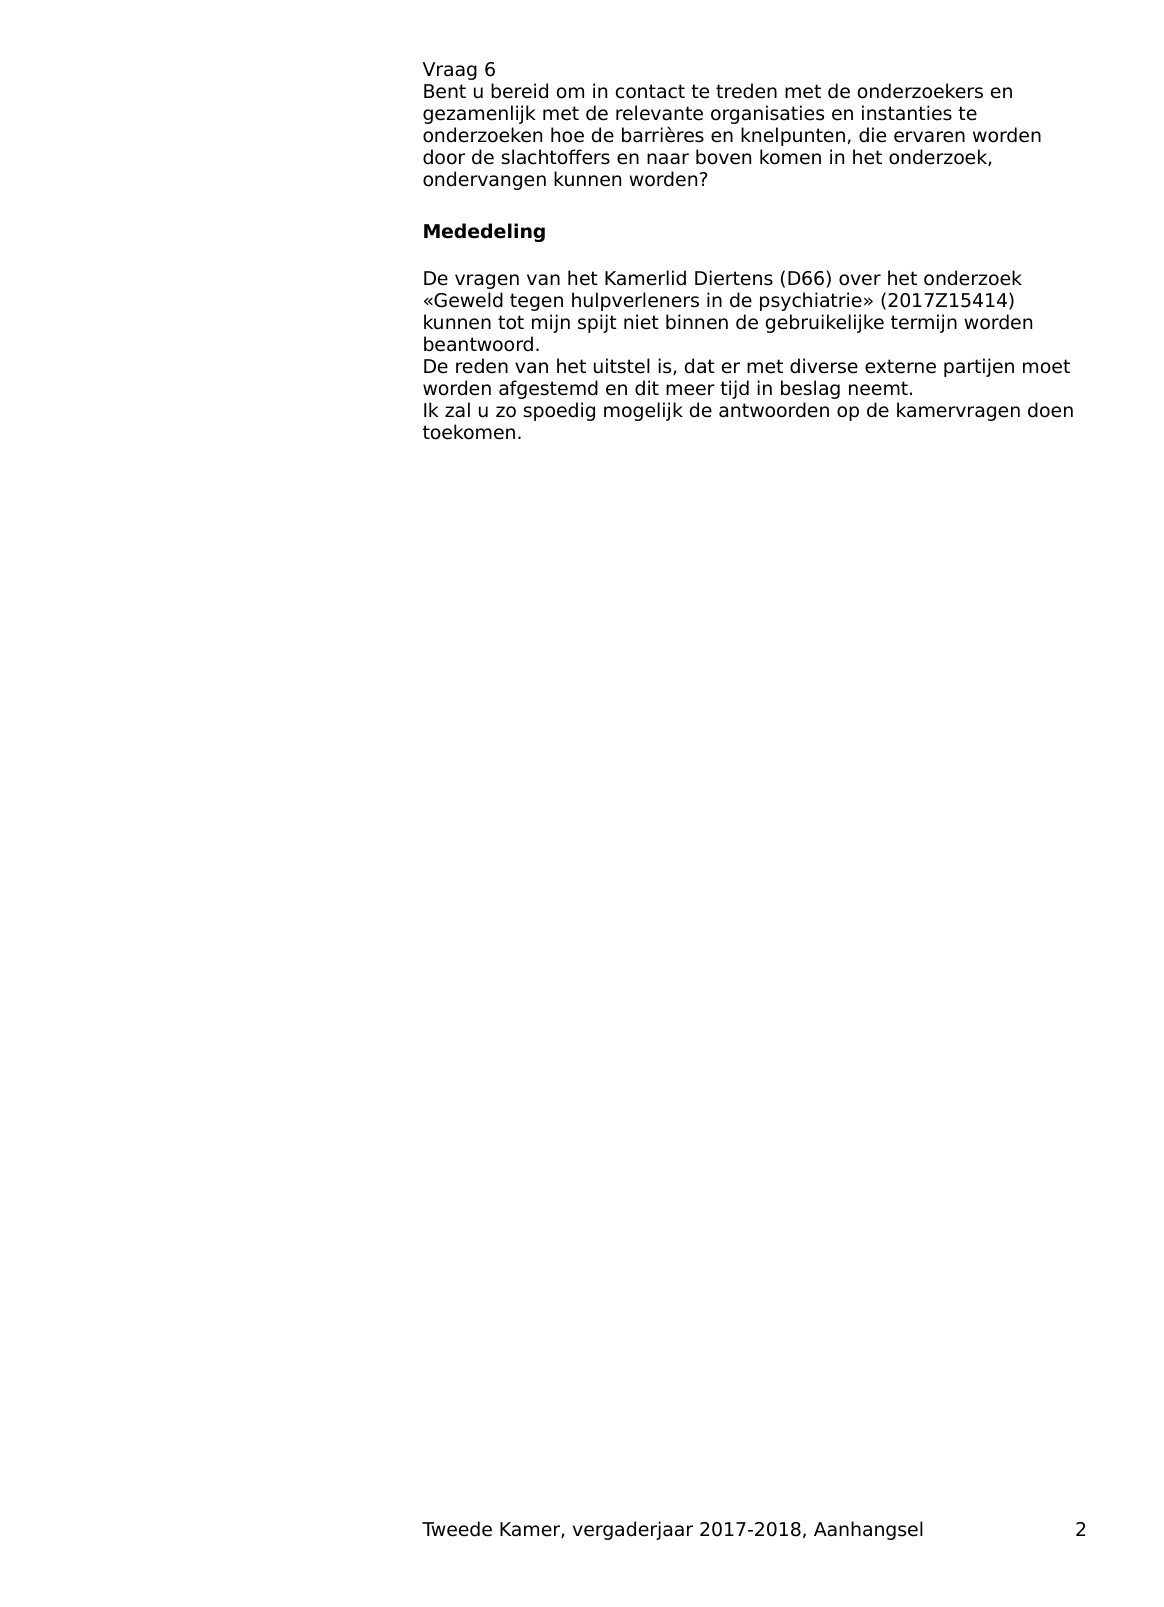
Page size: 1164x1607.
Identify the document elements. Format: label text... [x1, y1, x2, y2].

subtitle Mededeling [422, 221, 1087, 243]
text Ik zal u zo spoedig mogelijk de antwoorden op de kamervragen doen toekomen. [422, 400, 1087, 444]
text De reden van het uitstel is, dat er met diverse externe partijen moet worden afgestemd en dit meer tijd in beslag neemt. [422, 356, 1087, 400]
text Vraag 6 [422, 59, 1087, 81]
text De vragen van het Kamerlid Diertens (D66) over het onderzoek «Geweld tegen hulpverleners in de psychiatrie» (2017Z15414) kunnen tot mijn spijt niet binnen de gebruikelijke termijn worden beantwoord. [422, 268, 1087, 356]
text Bent u bereid om in contact te treden met de onderzoekers en gezamenlijk met de relevante organisaties en instanties te onderzoeken hoe de barrières en knelpunten, die ervaren worden door de slachtoffers en naar boven komen in het onderzoek, ondervangen kunnen worden? [422, 81, 1087, 191]
